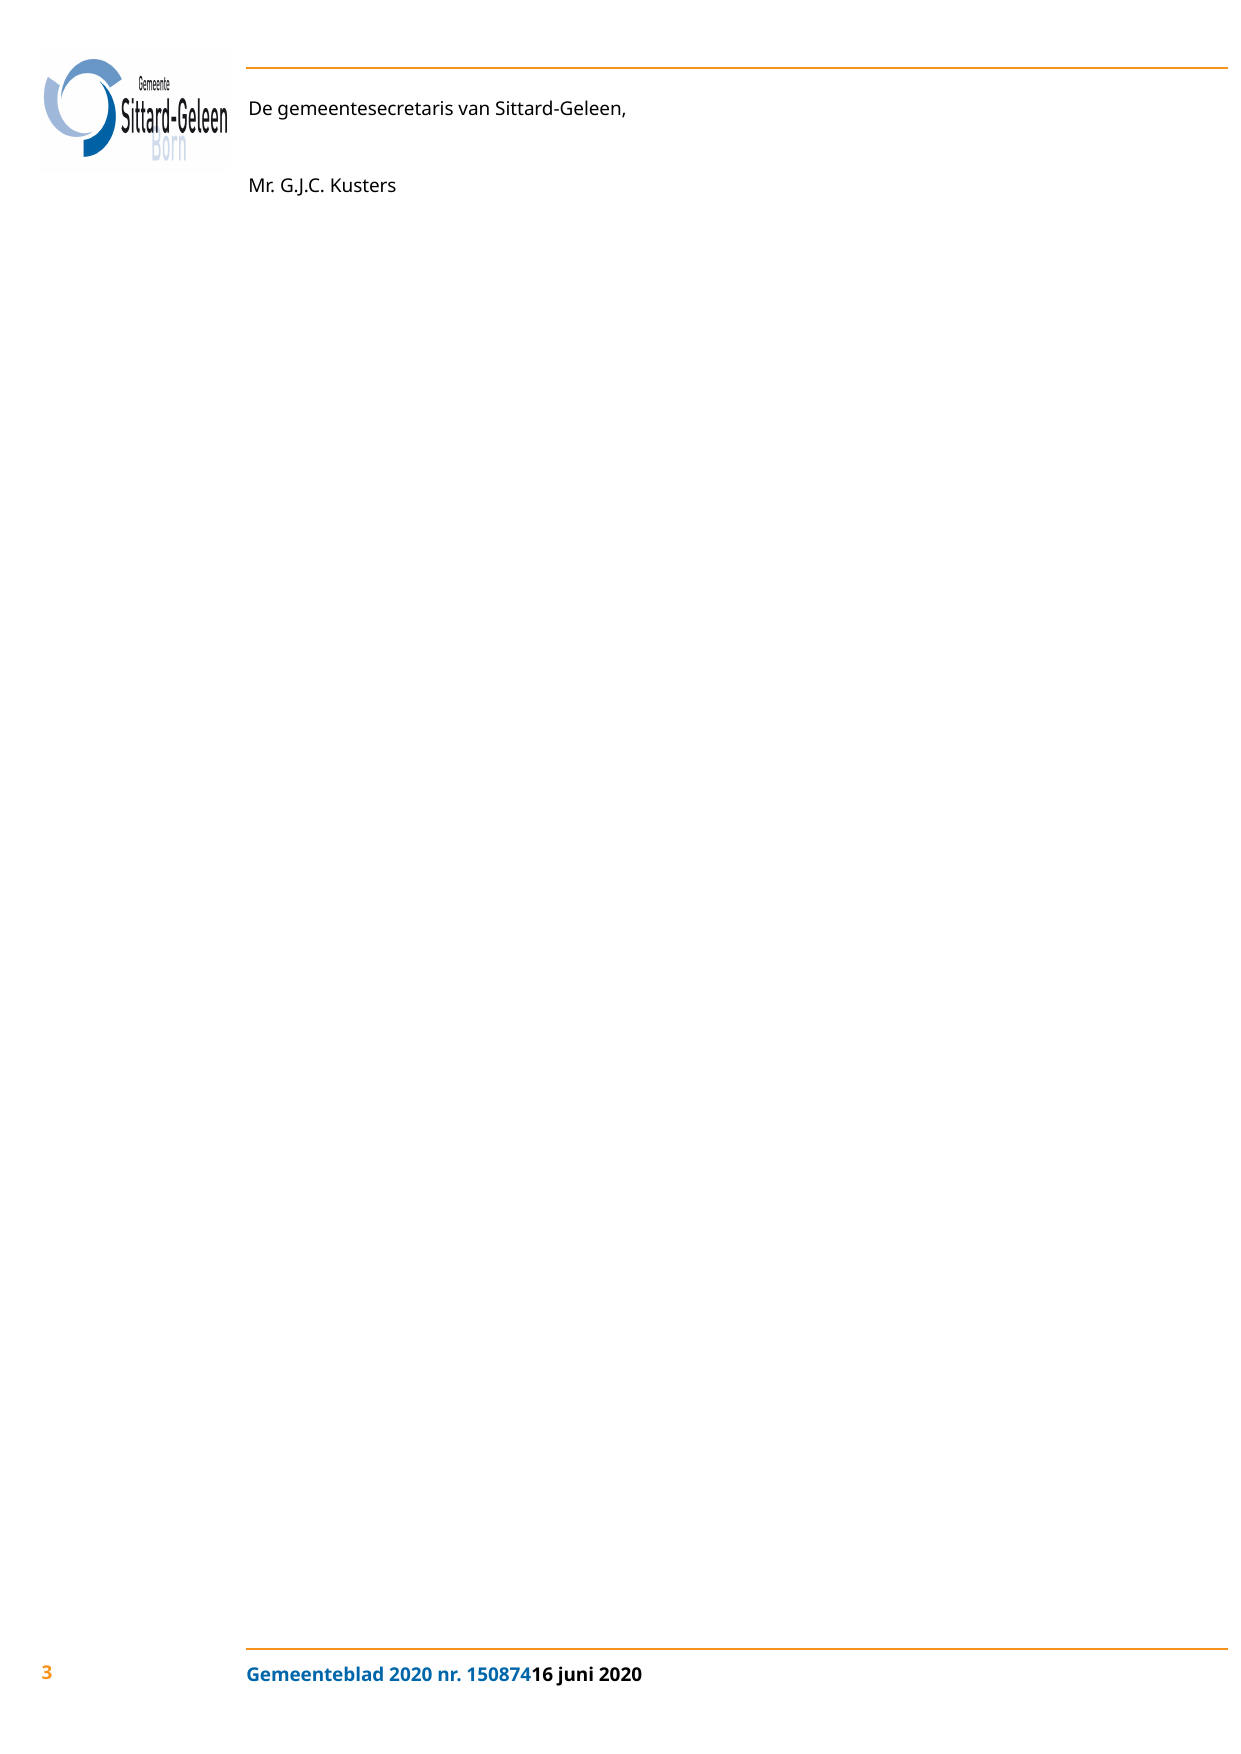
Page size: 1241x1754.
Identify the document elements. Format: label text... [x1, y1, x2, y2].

picture [41, 47, 231, 172]
text Mr. G.J.C. Kusters [248, 172, 1152, 198]
text De gemeentesecretaris van Sittard-Geleen, [248, 95, 1152, 121]
